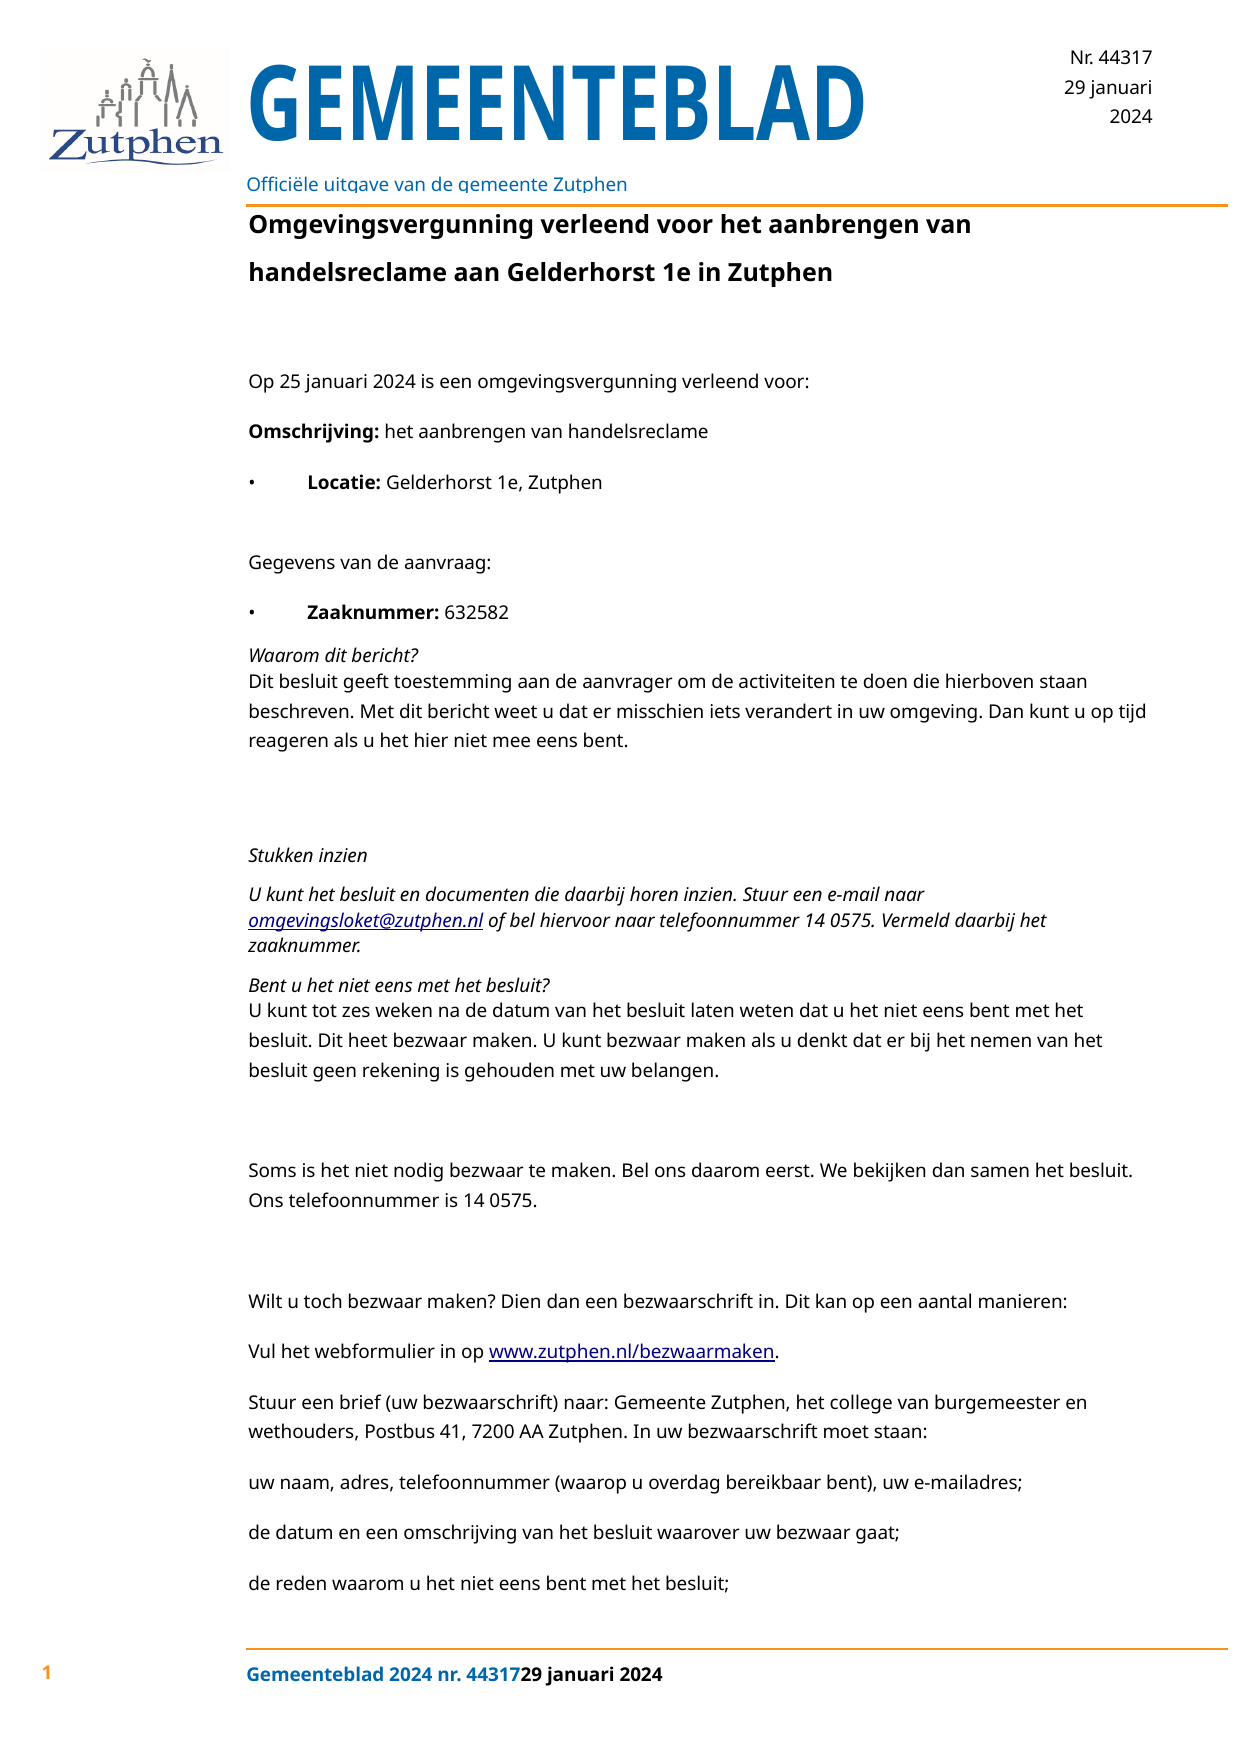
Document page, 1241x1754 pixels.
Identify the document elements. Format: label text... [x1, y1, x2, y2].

picture [41, 47, 231, 172]
text Waarom dit bericht? [248, 643, 1152, 668]
text U kunt tot zes weken na de datum van het besluit laten weten dat u het niet eens bent met het besluit. Dit heet bezwaar maken. U kunt bezwaar maken als u denkt dat er bij het nemen van het besluit geen rekening is gehouden met uw belangen. [248, 998, 1152, 1083]
text uw naam, adres, telefoonnummer (waarop u overdag bereikbaar bent), uw e-mailadres; [248, 1469, 1152, 1495]
text Stukken inzien [248, 842, 1152, 868]
text de reden waarom u het niet eens bent met het besluit; [248, 1570, 1152, 1596]
list Locatie: Gelderhorst 1e, Zutphen [248, 469, 1152, 495]
text Omgevingsvergunning verleend voor het aanbrengen van handelsreclame aan Gelderhorst 1e in Zutphen [248, 207, 1152, 288]
text Op 25 januari 2024 is een omgevingsvergunning verleend voor: [248, 368, 1152, 394]
list Zaaknummer: 632582 [248, 599, 1152, 625]
text de datum en een omschrijving van het besluit waarover uw bezwaar gaat; [248, 1519, 1152, 1545]
text Gegevens van de aanvraag: [248, 549, 1152, 575]
text Wilt u toch bezwaar maken? Dien dan een bezwaarschrift in. Dit kan op een aantal manieren: [248, 1288, 1152, 1314]
text Soms is het niet nodig bezwaar te maken. Bel ons daarom eerst. We bekijken dan samen het besluit. Ons telefoonnummer is 14 0575. [248, 1158, 1152, 1213]
text U kunt het besluit en documenten die daarbij horen inzien. Stuur een e-mail naar omgevingsloket@zutphen.nl of bel hiervoor naar telefoonnummer 14 0575. Vermeld daarbij het zaaknummer. [248, 881, 1152, 958]
text Omschrijving: het aanbrengen van handelsreclame [248, 419, 1152, 444]
text Stuur een brief (uw bezwaarschrift) naar: Gemeente Zutphen, het college van burgemeester en wethouders, Postbus 41, 7200 AA Zutphen. In uw bezwaarschrift moet staan: [248, 1389, 1152, 1444]
text Dit besluit geeft toestemming aan de aanvrager om de activiteiten te doen die hierboven staan beschreven. Met dit bericht weet u dat er misschien iets verandert in uw omgeving. Dan kunt u op tijd reageren als u het hier niet mee eens bent. [248, 668, 1152, 753]
text Vul het webformulier in op www.zutphen.nl/bezwaarmaken. [248, 1338, 1152, 1364]
text Bent u het niet eens met het besluit? [248, 972, 1152, 998]
